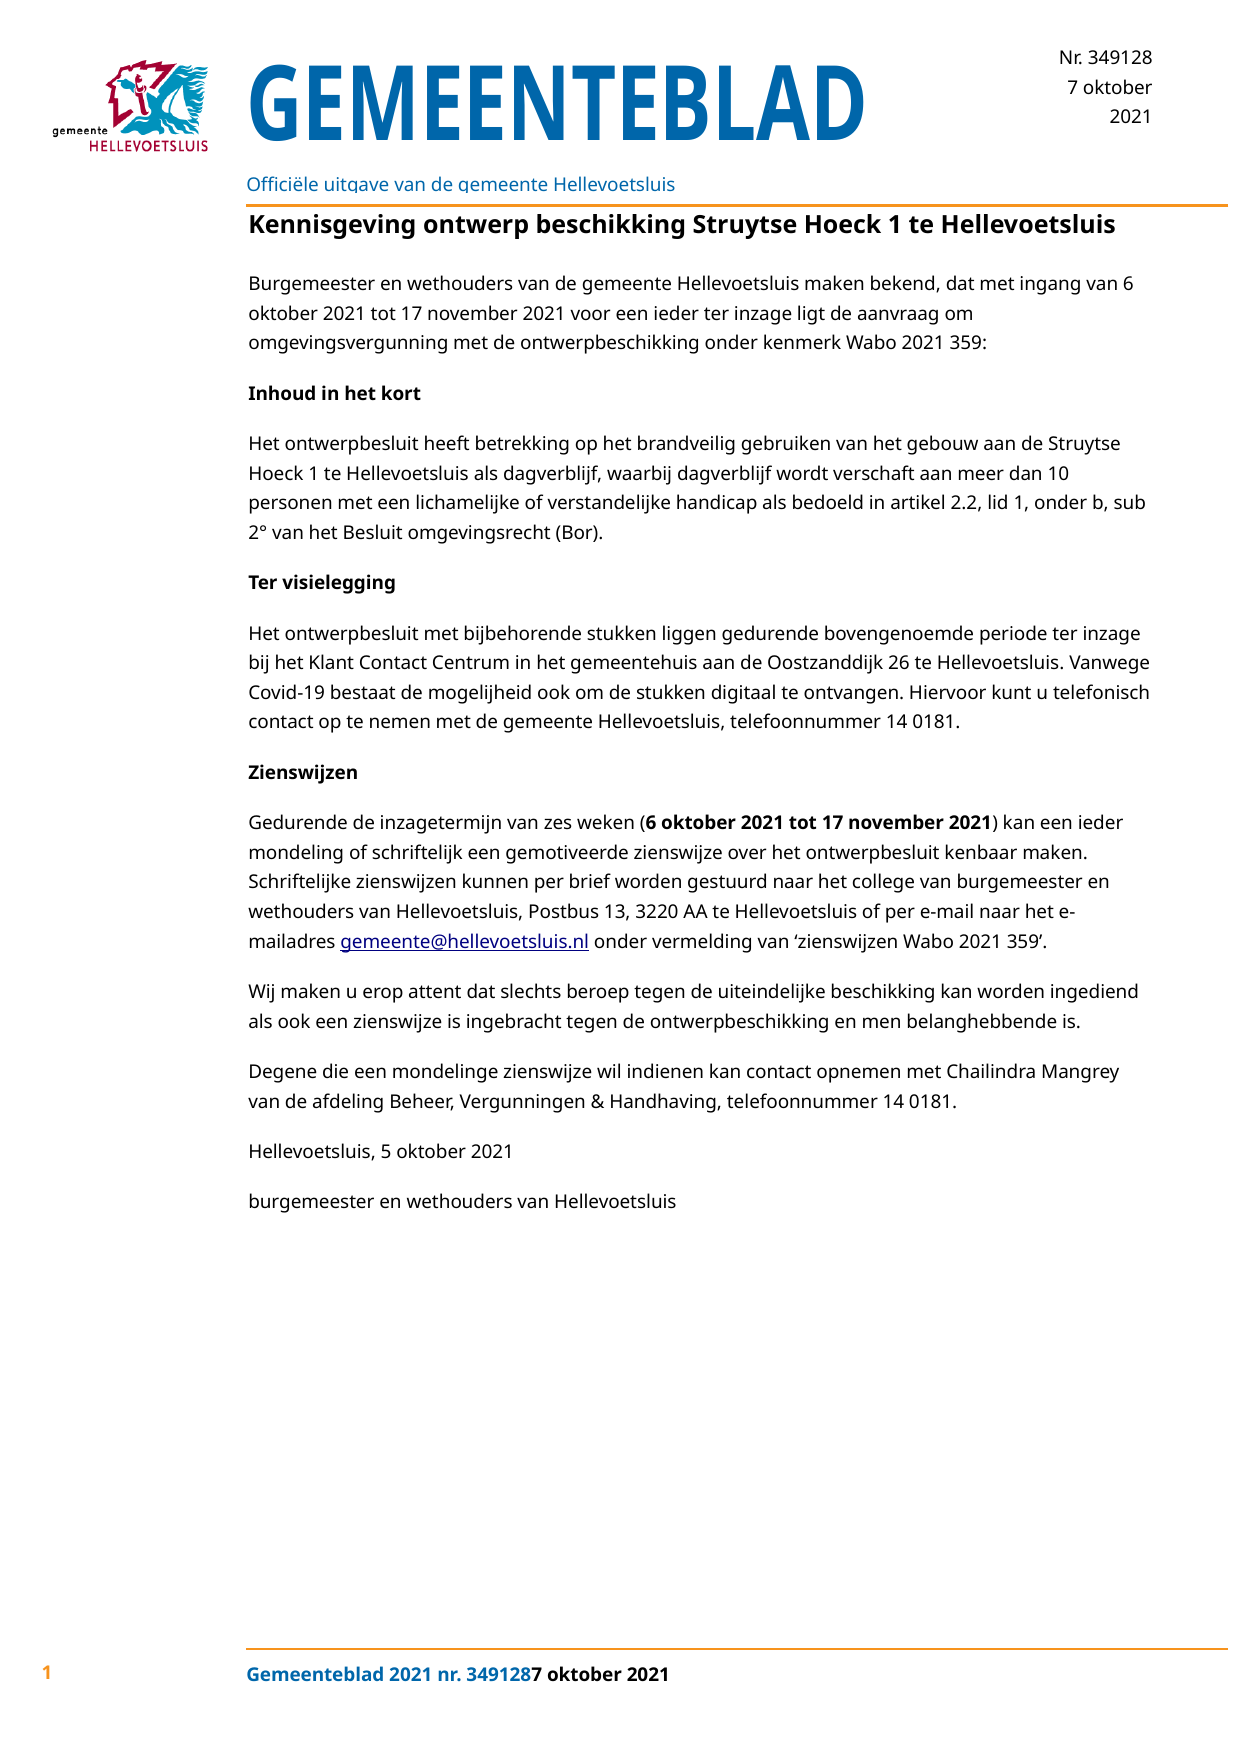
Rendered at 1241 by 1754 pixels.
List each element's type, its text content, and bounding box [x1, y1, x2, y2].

text Gedurende de inzagetermijn van zes weken (6 oktober 2021 tot 17 november 2021) kan een ieder mondeling of schriftelijk een gemotiveerde zienswijze over het ontwerpbesluit kenbaar maken. Schriftelijke zienswijzen kunnen per brief worden gestuurd naar het college van burgemeester en wethouders van Hellevoetsluis, Postbus 13, 3220 AA te Hellevoetsluis of per e-mail naar het e-mailadres gemeente@hellevoetsluis.nl onder vermelding van ‘zienswijzen Wabo 2021 359’. [248, 809, 1152, 953]
text Het ontwerpbesluit heeft betrekking op het brandveilig gebruiken van het gebouw aan de Struytse Hoeck 1 te Hellevoetsluis als dagverblijf, waarbij dagverblijf wordt verschaft aan meer dan 10 personen met een lichamelijke of verstandelijke handicap als bedoeld in artikel 2.2, lid 1, onder b, sub 2° van het Besluit omgevingsrecht (Bor). [248, 430, 1152, 545]
text Degene die een mondelinge zienswijze wil indienen kan contact opnemen met Chailindra Mangrey van de afdeling Beheer, Vergunningen & Handhaving, telefoonnummer 14 0181. [248, 1058, 1152, 1113]
picture [41, 47, 231, 172]
text Zienswijzen [248, 759, 1152, 785]
text Kennisgeving ontwerp beschikking Struytse Hoeck 1 te Hellevoetsluis [248, 207, 1152, 241]
text Het ontwerpbesluit met bijbehorende stukken liggen gedurende bovengenoemde periode ter inzage bij het Klant Contact Centrum in het gemeentehuis aan de Oostzanddijk 26 te Hellevoetsluis. Vanwege Covid-19 bestaat de mogelijheid ook om de stukken digitaal te ontvangen. Hiervoor kunt u telefonisch contact op te nemen met de gemeente Hellevoetsluis, telefoonnummer 14 0181. [248, 620, 1152, 734]
text Inhoud in het kort [248, 380, 1152, 406]
text burgemeester en wethouders van Hellevoetsluis [248, 1189, 1152, 1214]
text Burgemeester en wethouders van de gemeente Hellevoetsluis maken bekend, dat met ingang van 6 oktober 2021 tot 17 november 2021 voor een ieder ter inzage ligt de aanvraag om omgevingsvergunning met de ontwerpbeschikking onder kenmerk Wabo 2021 359: [248, 270, 1152, 355]
text Wij maken u erop attent dat slechts beroep tegen de uiteindelijke beschikking kan worden ingediend als ook een zienswijze is ingebracht tegen de ontwerpbeschikking en men belanghebbende is. [248, 978, 1152, 1033]
text Ter visielegging [248, 569, 1152, 595]
text Hellevoetsluis, 5 oktober 2021 [248, 1138, 1152, 1164]
